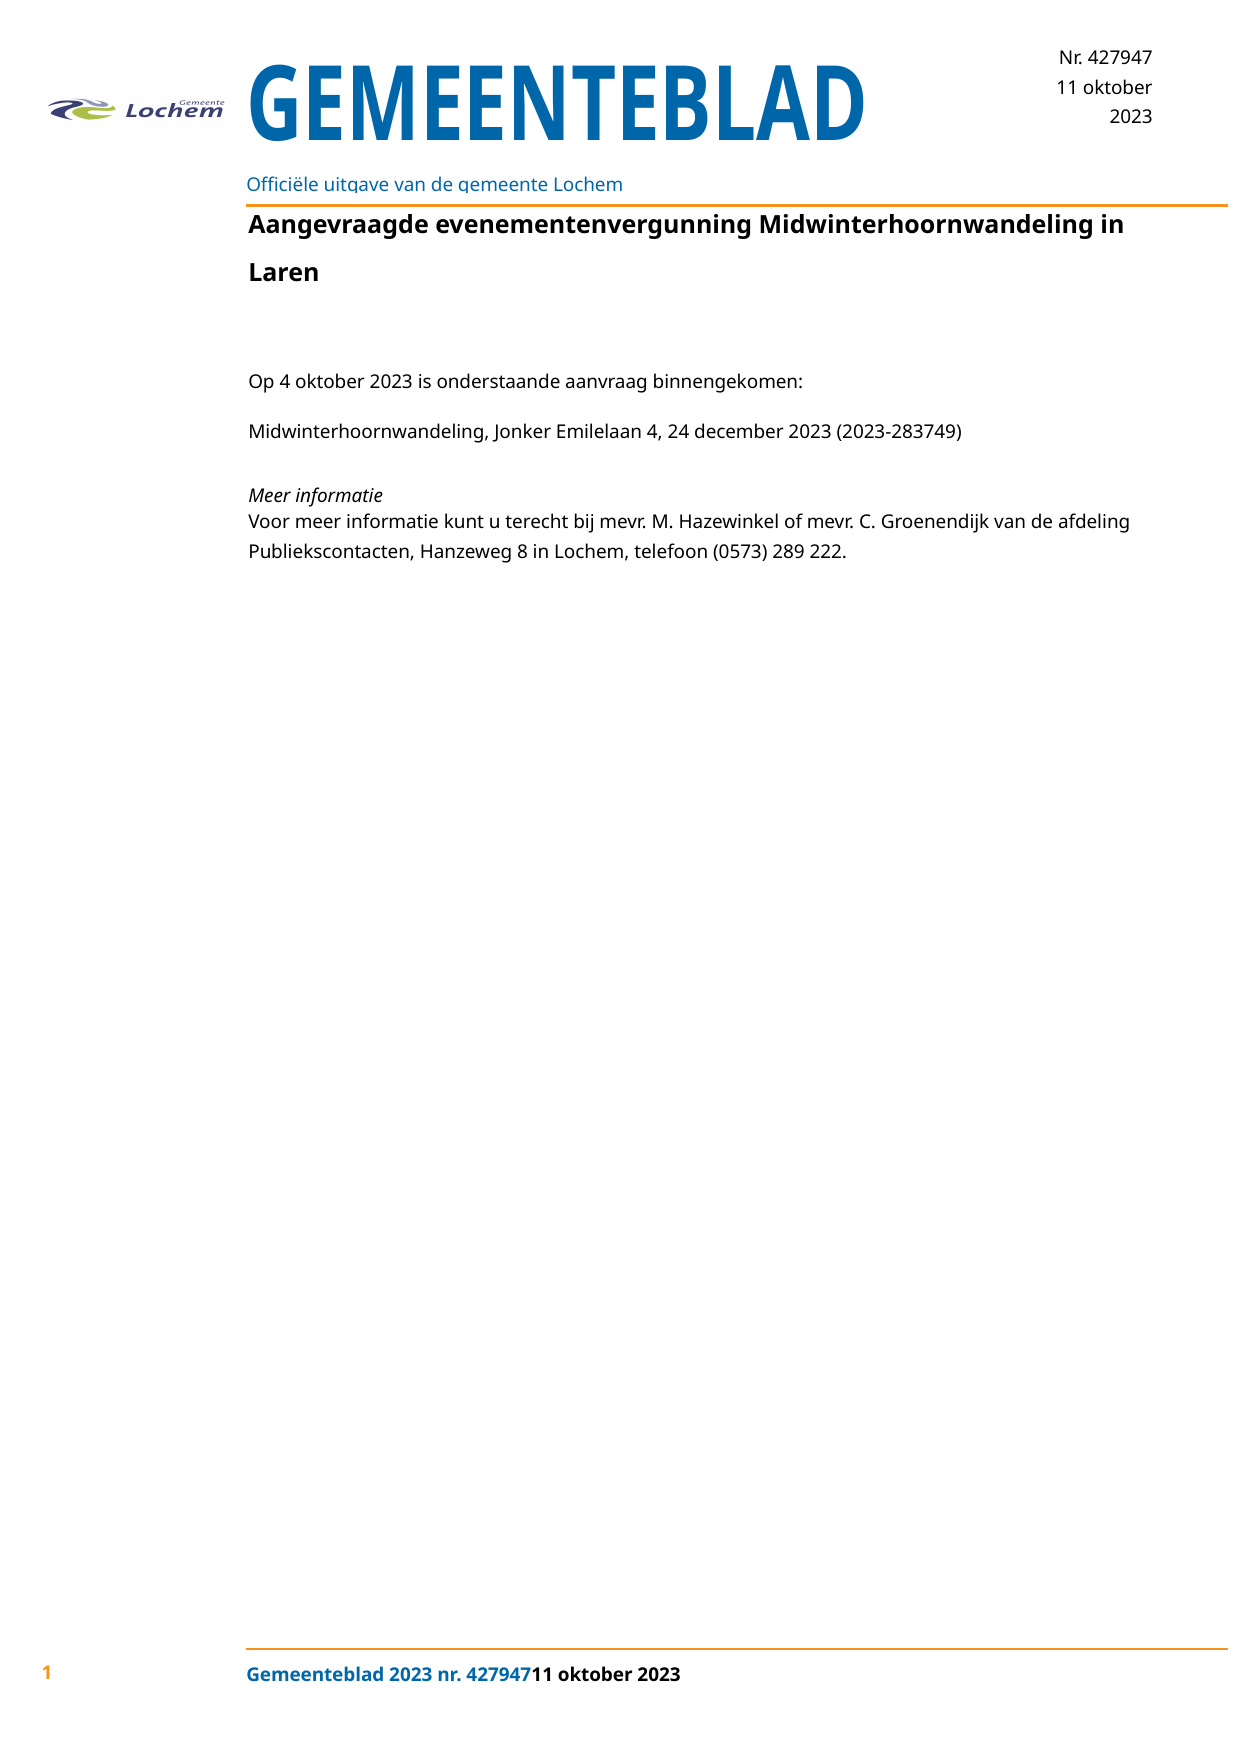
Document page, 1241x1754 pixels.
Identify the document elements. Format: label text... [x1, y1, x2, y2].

text Op 4 oktober 2023 is onderstaande aanvraag binnengekomen: [248, 368, 1152, 394]
text Meer informatie [248, 483, 1152, 508]
text Midwinterhoornwandeling, Jonker Emilelaan 4, 24 december 2023 (2023-283749) [248, 419, 1152, 444]
text Aangevraagde evenementenvergunning Midwinterhoornwandeling in Laren [248, 207, 1152, 288]
text Voor meer informatie kunt u terecht bij mevr. M. Hazewinkel of mevr. C. Groenendijk van de afdeling Publiekscontacten, Hanzeweg 8 in Lochem, telefoon (0573) 289 222. [248, 508, 1152, 564]
picture [41, 47, 231, 172]
